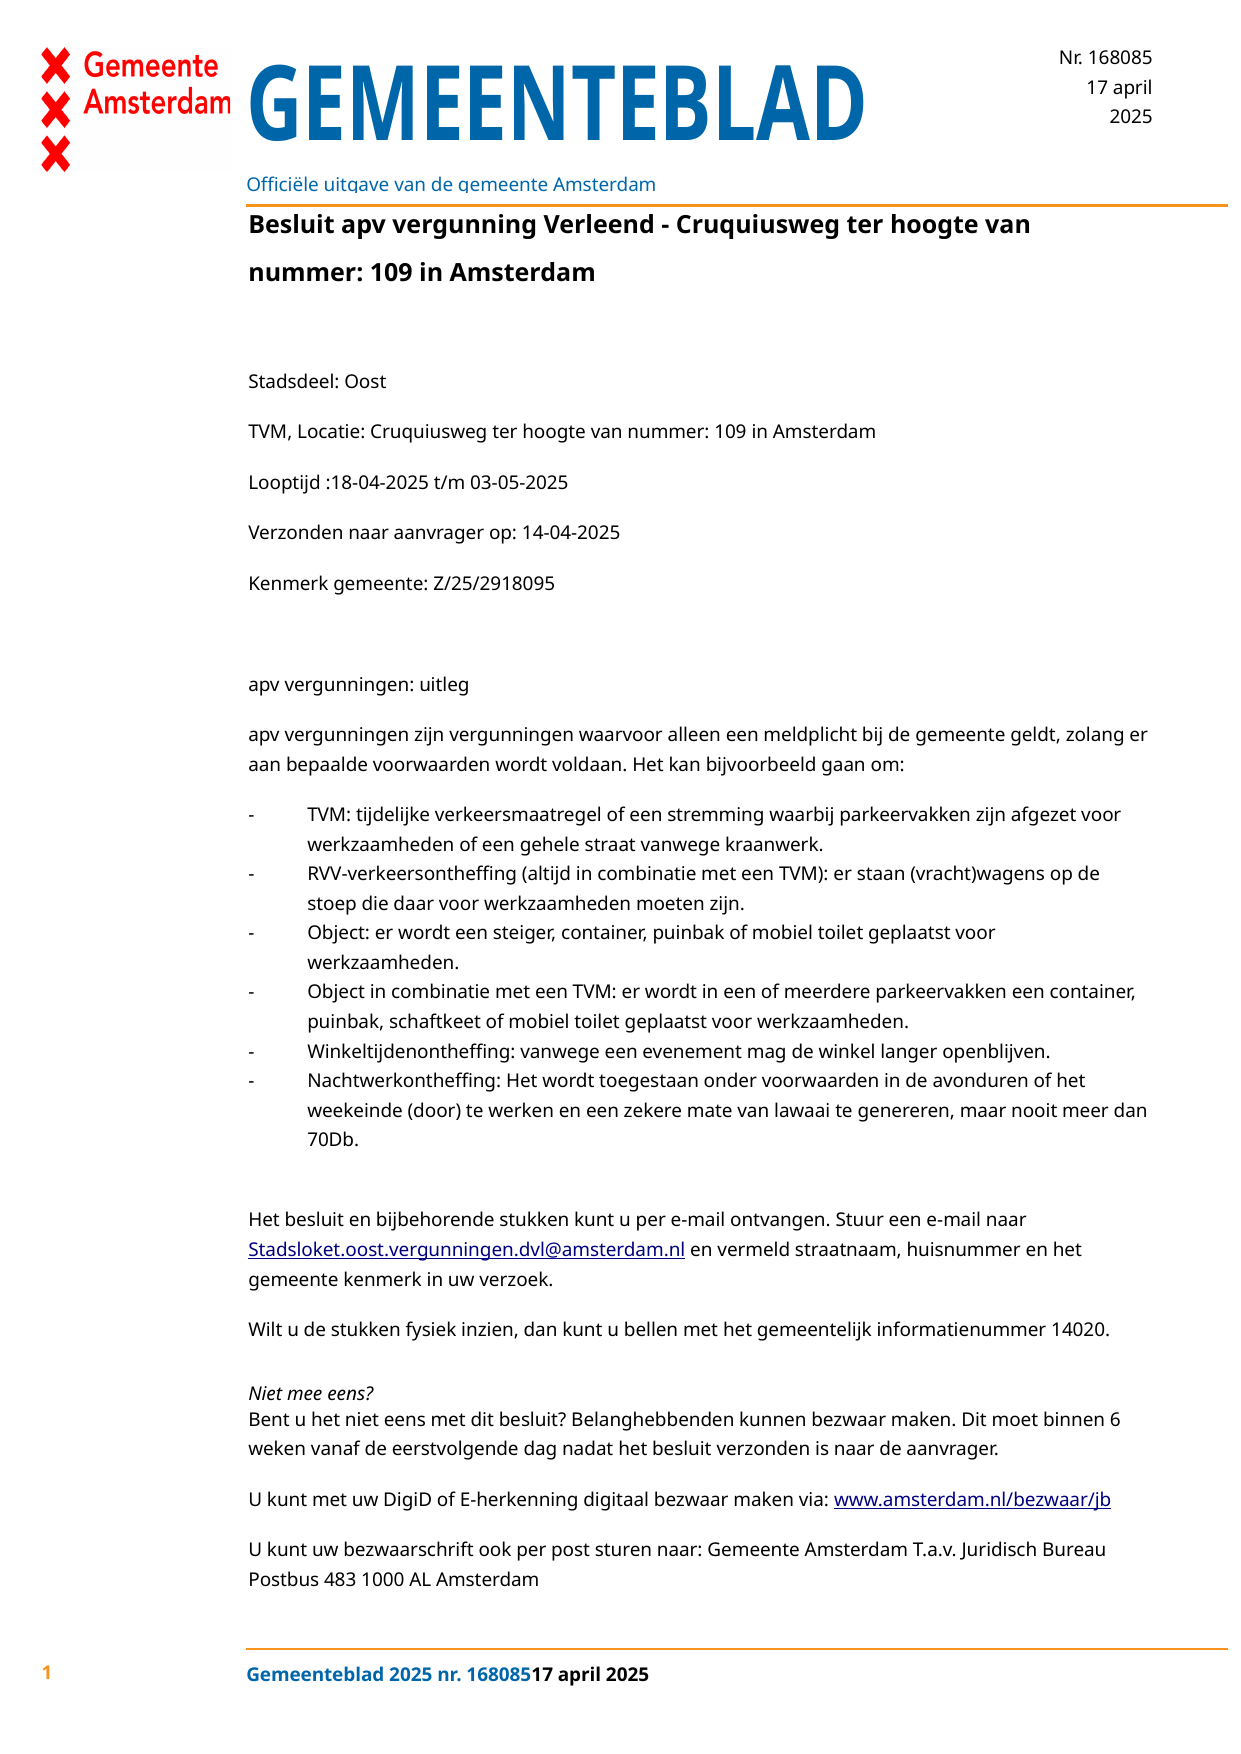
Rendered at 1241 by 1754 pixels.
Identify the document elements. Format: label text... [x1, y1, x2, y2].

text Niet mee eens? [248, 1380, 1152, 1406]
text Besluit apv vergunning Verleend - Cruquiusweg ter hoogte van nummer: 109 in Amsterdam [248, 207, 1152, 288]
text Stadsdeel: Oost [248, 368, 1152, 394]
list Object: er wordt een steiger, container, puinbak of mobiel toilet geplaatst voor werkzaamheden. [248, 919, 1152, 975]
text TVM, Locatie: Cruquiusweg ter hoogte van nummer: 109 in Amsterdam [248, 419, 1152, 444]
list RVV-verkeersontheffing (altijd in combinatie met een TVM): er staan (vracht)wagens op de stoep die daar voor werkzaamheden moeten zijn. [248, 860, 1152, 916]
text Wilt u de stukken fysiek inzien, dan kunt u bellen met het gemeentelijk informatienummer 14020. [248, 1316, 1152, 1342]
text U kunt met uw DigiD of E-herkenning digitaal bezwaar maken via: www.amsterdam.nl/bezwaar/jb [248, 1486, 1152, 1512]
text Verzonden naar aanvrager op: 14-04-2025 [248, 519, 1152, 545]
list Nachtwerkontheffing: Het wordt toegestaan onder voorwaarden in de avonduren of het weekeinde (door) te werken en een zekere mate van lawaai te genereren, maar nooit meer dan 70Db. [248, 1067, 1152, 1152]
list Winkeltijdenontheffing: vanwege een evenement mag de winkel langer openblijven. [248, 1038, 1152, 1064]
text Het besluit en bijbehorende stukken kunt u per e-mail ontvangen. Stuur een e-mail naar Stadsloket.oost.vergunningen.dvl@amsterdam.nl en vermeld straatnaam, huisnummer en het gemeente kenmerk in uw verzoek. [248, 1207, 1152, 1292]
text Kenmerk gemeente: Z/25/2918095 [248, 570, 1152, 596]
text apv vergunningen: uitleg [248, 671, 1152, 697]
list Object in combinatie met een TVM: er wordt in een of meerdere parkeervakken een container, puinbak, schaftkeet of mobiel toilet geplaatst voor werkzaamheden. [248, 979, 1152, 1034]
list TVM: tijdelijke verkeersmaatregel of een stremming waarbij parkeervakken zijn afgezet voor werkzaamheden of een gehele straat vanwege kraanwerk. [248, 801, 1152, 857]
text Looptijd :18-04-2025 t/m 03-05-2025 [248, 469, 1152, 495]
text Bent u het niet eens met dit besluit? Belanghebbenden kunnen bezwaar maken. Dit moet binnen 6 weken vanaf de eerstvolgende dag nadat het besluit verzonden is naar de aanvrager. [248, 1406, 1152, 1461]
text apv vergunningen zijn vergunningen waarvoor alleen een meldplicht bij de gemeente geldt, zolang er aan bepaalde voorwaarden wordt voldaan. Het kan bijvoorbeeld gaan om: [248, 721, 1152, 777]
text U kunt uw bezwaarschrift ook per post sturen naar: Gemeente Amsterdam T.a.v. Juridisch Bureau Postbus 483 1000 AL Amsterdam [248, 1536, 1152, 1592]
picture [41, 47, 231, 172]
